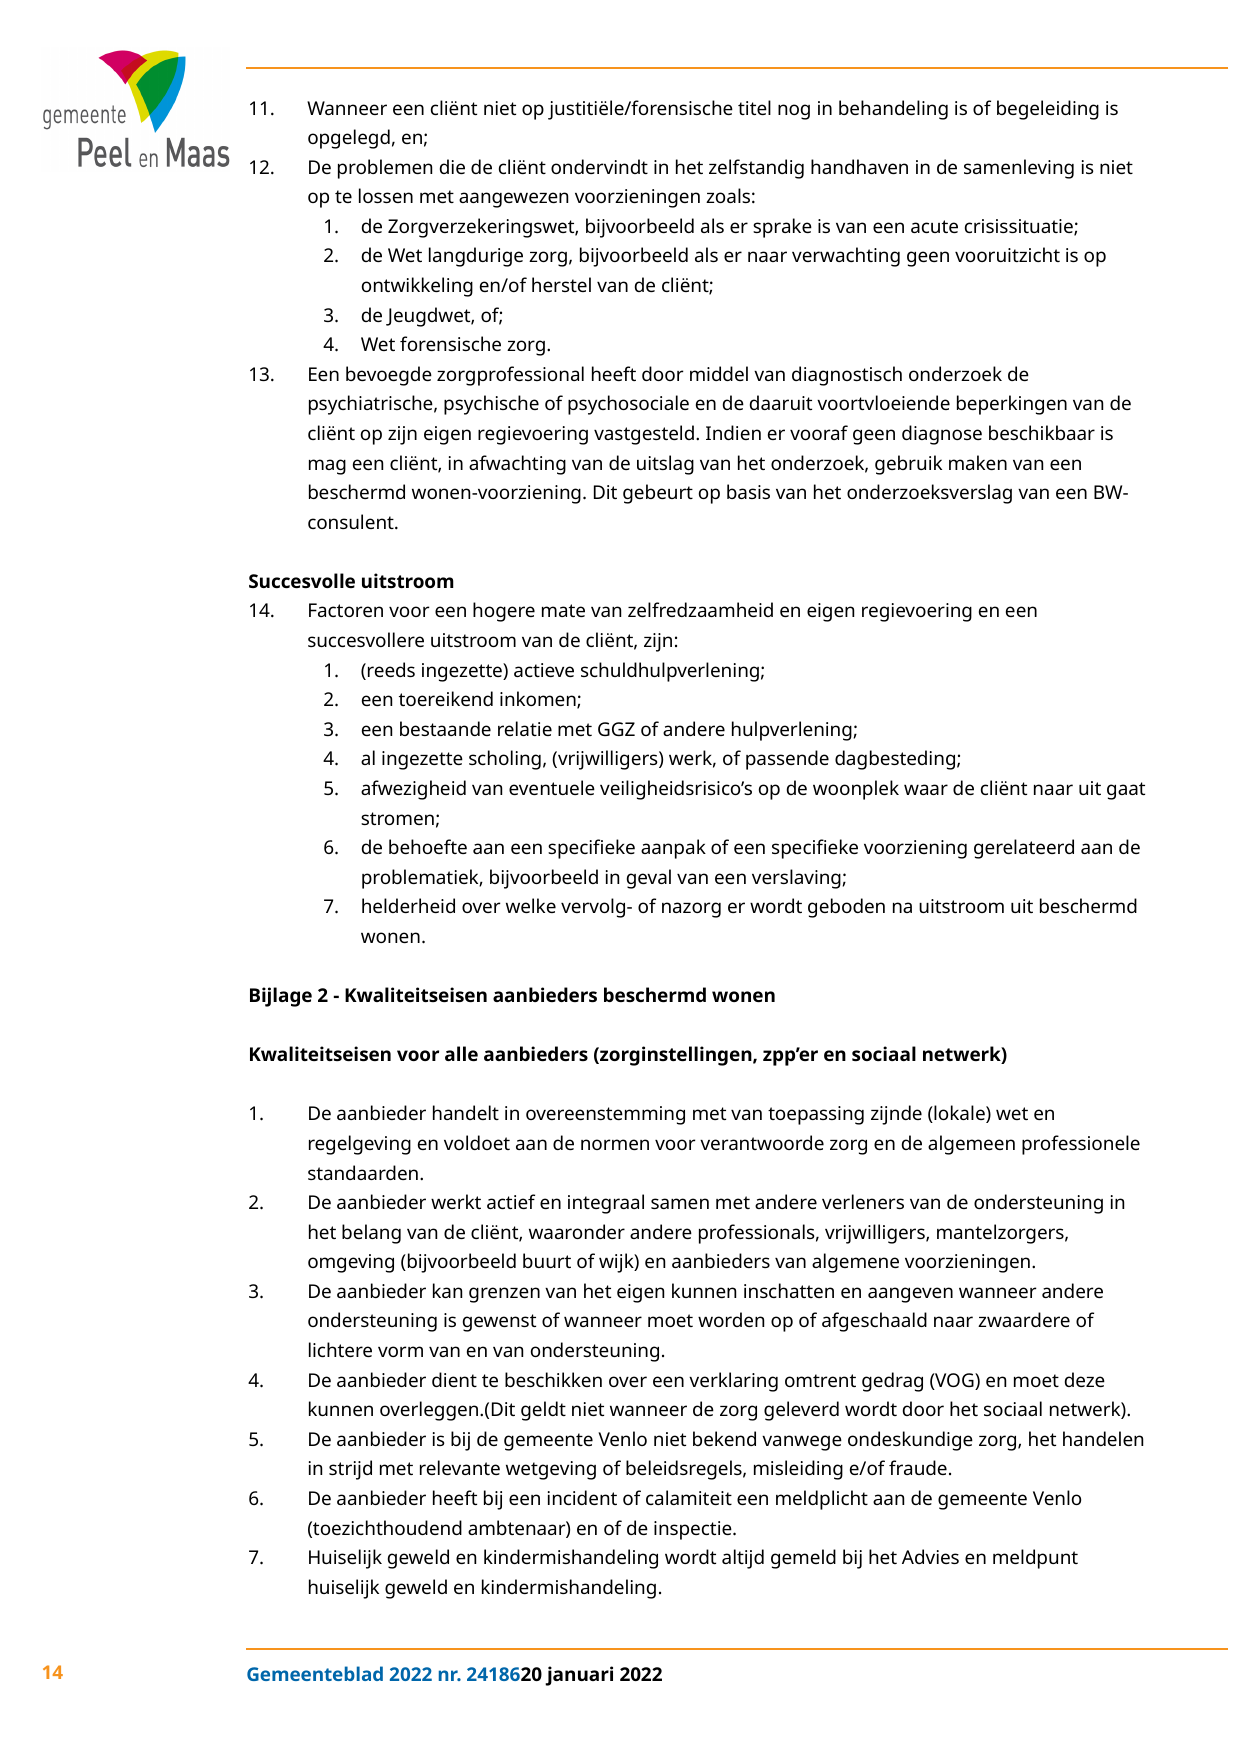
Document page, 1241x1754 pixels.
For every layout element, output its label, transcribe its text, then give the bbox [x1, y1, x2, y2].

list afwezigheid van eventuele veiligheidsrisico’s op de woonplek waar de cliënt naar uit gaat stromen; [323, 775, 1152, 831]
list Wet forensische zorg. [323, 331, 1152, 357]
list De aanbieder handelt in overeenstemming met van toepassing zijnde (lokale) wet en regelgeving en voldoet aan de normen voor verantwoorde zorg en de algemeen professionele standaarden. [248, 1101, 1152, 1186]
list de Zorgverzekeringswet, bijvoorbeeld als er sprake is van een acute crisissituatie; [323, 213, 1152, 239]
list een toereikend inkomen; [323, 686, 1152, 712]
list De aanbieder kan grenzen van het eigen kunnen inschatten en aangeven wanneer andere ondersteuning is gewenst of wanneer moet worden op of afgeschaald naar zwaardere of lichtere vorm van en van ondersteuning. [248, 1278, 1152, 1363]
list Wanneer een cliënt niet op justitiële/forensische titel nog in behandeling is of begeleiding is opgelegd, en; [248, 95, 1152, 150]
list (reeds ingezette) actieve schuldhulpverlening; [323, 657, 1152, 683]
list de Wet langdurige zorg, bijvoorbeeld als er naar verwachting geen vooruitzicht is op ontwikkeling en/of herstel van de cliënt; [323, 243, 1152, 298]
list Factoren voor een hogere mate van zelfredzaamheid en eigen regievoering en een succesvollere uitstroom van de cliënt, zijn: [248, 598, 1152, 653]
text Bijlage 2 - Kwaliteitseisen aanbieders beschermd wonen [248, 982, 1152, 1008]
list De aanbieder werkt actief en integraal samen met andere verleners van de ondersteuning in het belang van de cliënt, waaronder andere professionals, vrijwilligers, mantelzorgers, omgeving (bijvoorbeeld buurt of wijk) en aanbieders van algemene voorzieningen. [248, 1189, 1152, 1274]
text Succesvolle uitstroom [248, 568, 1152, 594]
list De aanbieder is bij de gemeente Venlo niet bekend vanwege ondeskundige zorg, het handelen in strijd met relevante wetgeving of beleidsregels, misleiding e/of fraude. [248, 1426, 1152, 1481]
list een bestaande relatie met GGZ of andere hulpverlening; [323, 716, 1152, 742]
text Kwaliteitseisen voor alle aanbieders (zorginstellingen, zpp’er en sociaal netwerk) [248, 1041, 1152, 1067]
list helderheid over welke vervolg- of nazorg er wordt geboden na uitstroom uit beschermd wonen. [323, 893, 1152, 949]
list de behoefte aan een specifieke aanpak of een specifieke voorziening gerelateerd aan de problematiek, bijvoorbeeld in geval van een verslaving; [323, 834, 1152, 890]
list Een bevoegde zorgprofessional heeft door middel van diagnostisch onderzoek de psychiatrische, psychische of psychosociale en de daaruit voortvloeiende beperkingen van de cliënt op zijn eigen regievoering vastgesteld. Indien er vooraf geen diagnose beschikbaar is mag een cliënt, in afwachting van de uitslag van het onderzoek, gebruik maken van een beschermd wonen-voorziening. Dit gebeurt op basis van het onderzoeksverslag van een BW-consulent. [248, 361, 1152, 535]
list al ingezette scholing, (vrijwilligers) werk, of passende dagbesteding; [323, 746, 1152, 771]
list De problemen die de cliënt ondervindt in het zelfstandig handhaven in de samenleving is niet op te lossen met aangewezen voorzieningen zoals: [248, 154, 1152, 209]
picture [41, 47, 231, 172]
list Huiselijk geweld en kindermishandeling wordt altijd gemeld bij het Advies en meldpunt huiselijk geweld en kindermishandeling. [248, 1544, 1152, 1600]
list De aanbieder dient te beschikken over een verklaring omtrent gedrag (VOG) en moet deze kunnen overleggen.(Dit geldt niet wanneer de zorg geleverd wordt door het sociaal netwerk). [248, 1367, 1152, 1422]
list de Jeugdwet, of; [323, 302, 1152, 328]
list De aanbieder heeft bij een incident of calamiteit een meldplicht aan de gemeente Venlo (toezichthoudend ambtenaar) en of de inspectie. [248, 1485, 1152, 1541]
